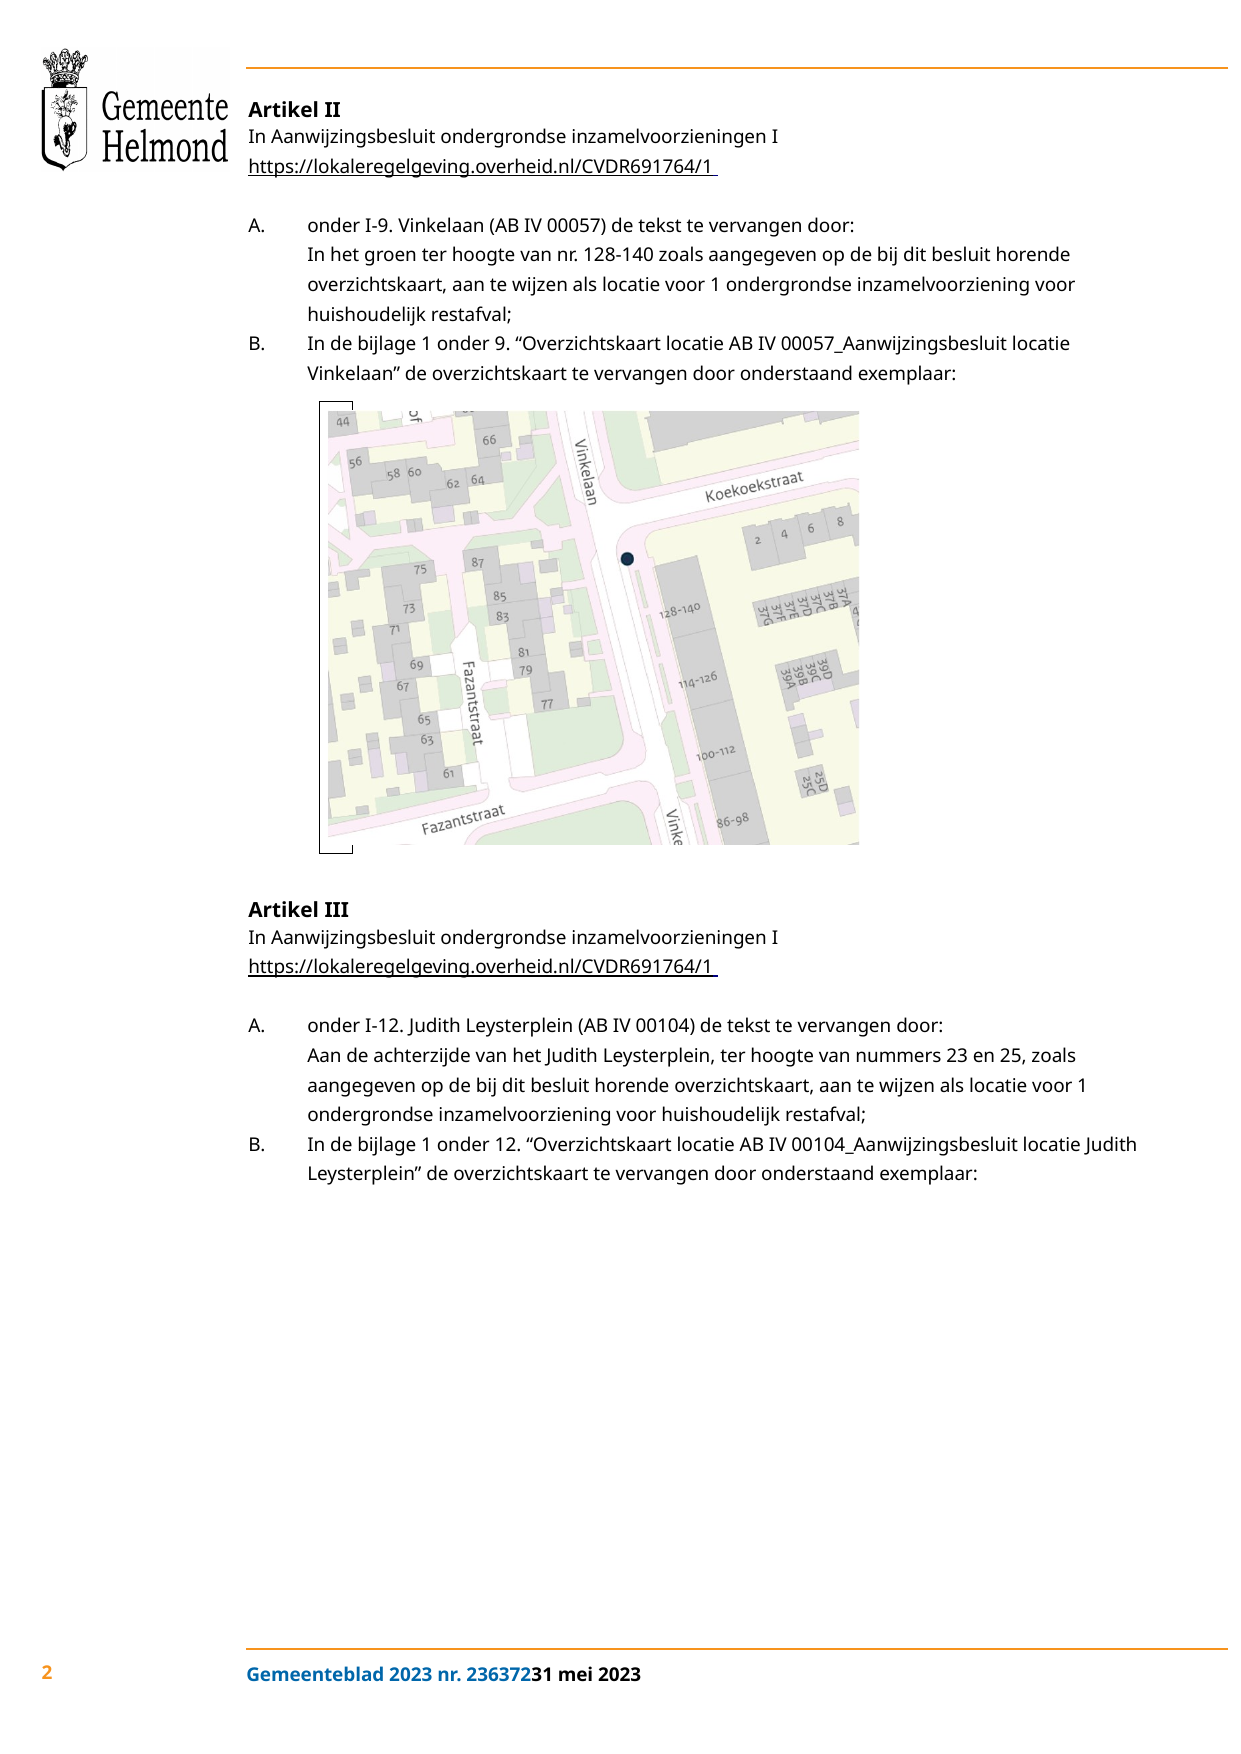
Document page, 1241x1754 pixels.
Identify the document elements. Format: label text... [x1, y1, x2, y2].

list In het groen ter hoogte van nr. 128-140 zoals aangegeven op de bij dit besluit horende overzichtskaart, aan te wijzen als locatie voor 1 ondergrondse inzamelvoorziening voor huishoudelijk restafval; [248, 242, 1152, 326]
text https://lokaleregelgeving.overheid.nl/CVDR691764/1 [248, 153, 1152, 178]
text https://lokaleregelgeving.overheid.nl/CVDR691764/1 [248, 953, 1152, 979]
picture [327, 410, 860, 845]
list In de bijlage 1 onder 12. “Overzichtskaart locatie AB IV 00104_Aanwijzingsbesluit locatie Judith Leysterplein” de overzichtskaart te vervangen door onderstaand exemplaar: [248, 1131, 1152, 1186]
list onder I-9. Vinkelaan (AB IV 00057) de tekst te vervangen door: [248, 212, 1152, 238]
text Artikel II [248, 95, 1152, 123]
list onder I-12. Judith Leysterplein (AB IV 00104) de tekst te vervangen door: [248, 1013, 1152, 1038]
list In de bijlage 1 onder 9. “Overzichtskaart locatie AB IV 00057_Aanwijzingsbesluit locatie Vinkelaan” de overzichtskaart te vervangen door onderstaand exemplaar: [248, 330, 1152, 386]
text In Aanwijzingsbesluit ondergrondse inzamelvoorzieningen I [248, 123, 1152, 149]
list Aan de achterzijde van het Judith Leysterplein, ter hoogte van nummers 23 en 25, zoals aangegeven op de bij dit besluit horende overzichtskaart, aan te wijzen als locatie voor 1 ondergrondse inzamelvoorziening voor huishoudelijk restafval; [248, 1042, 1152, 1127]
picture [41, 47, 231, 172]
text Artikel III [248, 896, 1152, 924]
text In Aanwijzingsbesluit ondergrondse inzamelvoorzieningen I [248, 924, 1152, 950]
